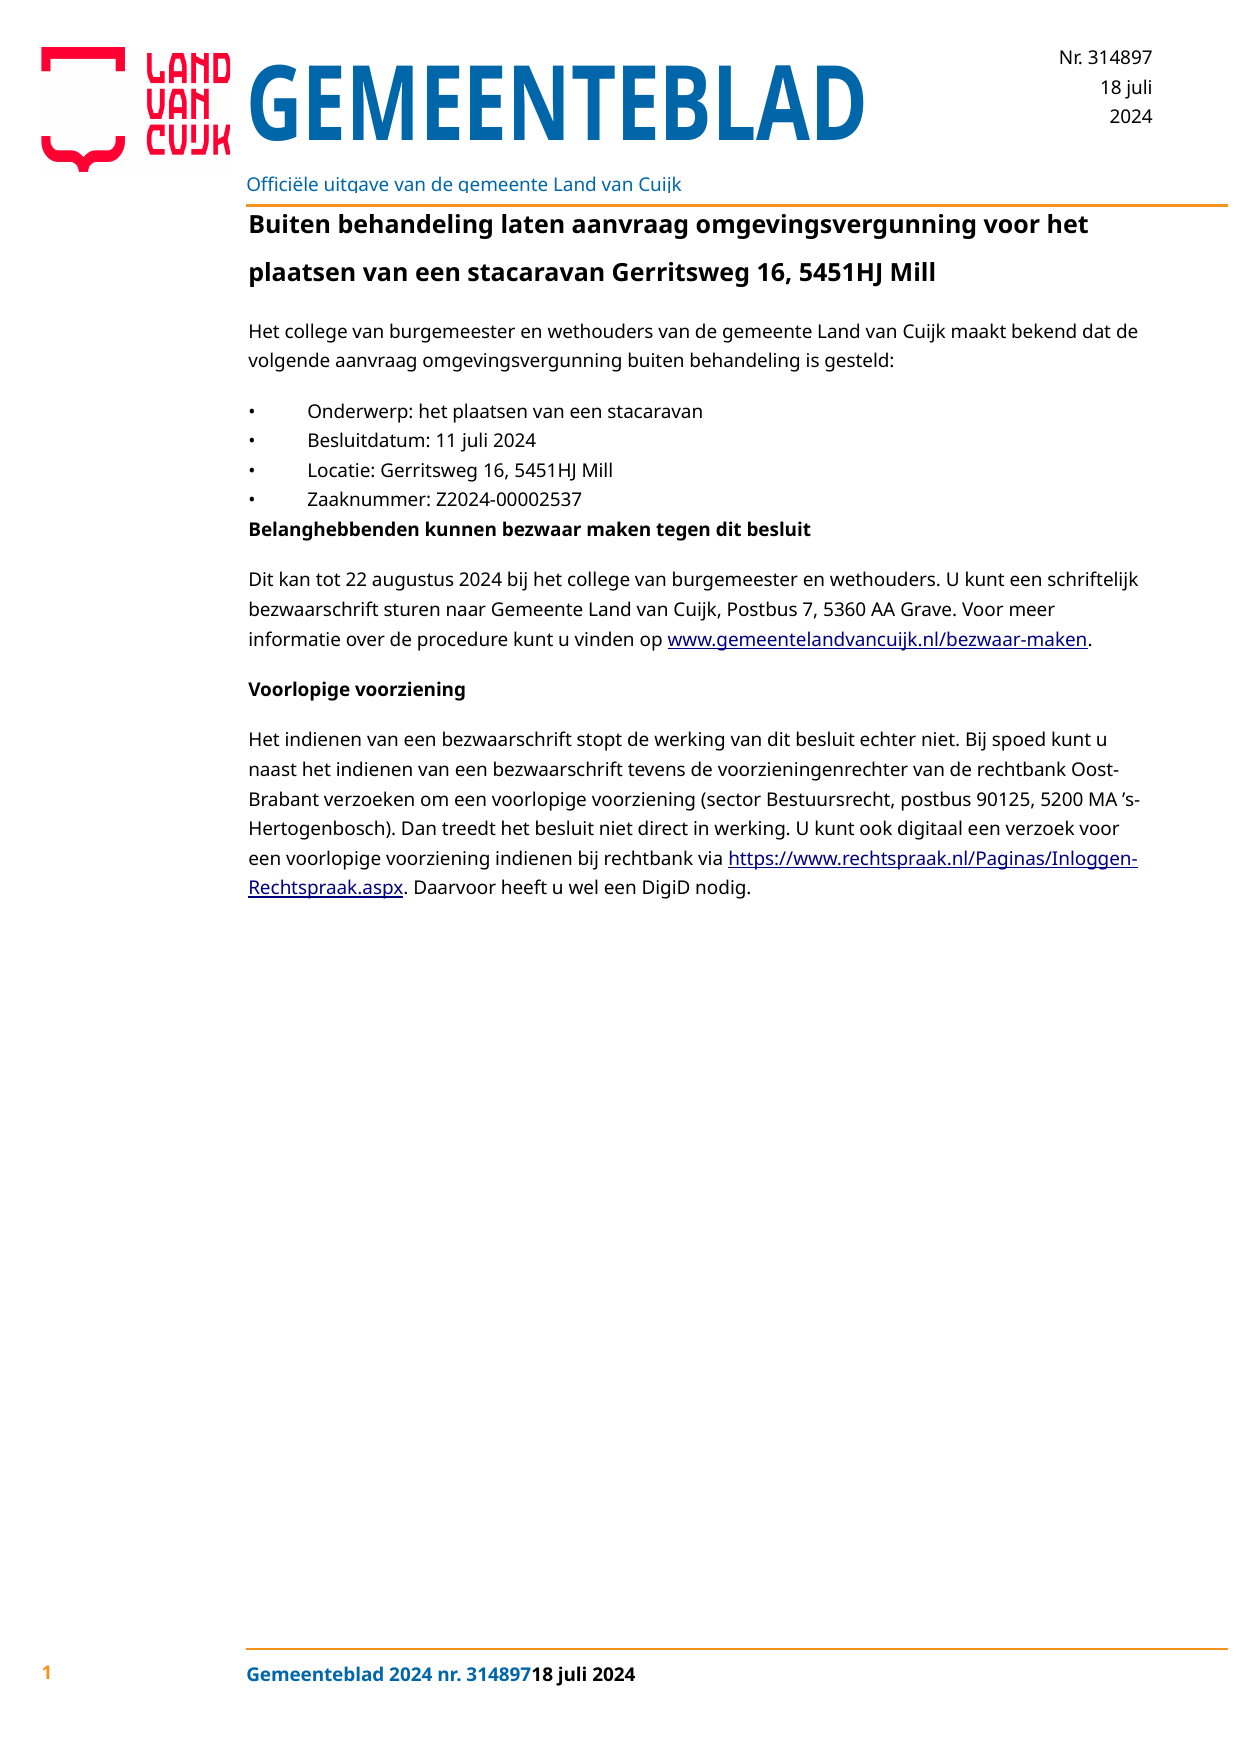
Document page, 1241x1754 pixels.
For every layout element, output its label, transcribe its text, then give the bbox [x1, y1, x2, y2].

list Locatie: Gerritsweg 16, 5451HJ Mill [248, 457, 1152, 483]
text Voorlopige voorziening [248, 676, 1152, 702]
text Het college van burgemeester en wethouders van de gemeente Land van Cuijk maakt bekend dat de volgende aanvraag omgevingsvergunning buiten behandeling is gesteld: [248, 318, 1152, 373]
list Zaaknummer: Z2024-00002537 [248, 487, 1152, 512]
text Belanghebbenden kunnen bezwaar maken tegen dit besluit [248, 516, 1152, 542]
list Onderwerp: het plaatsen van een stacaravan [248, 398, 1152, 424]
text Dit kan tot 22 augustus 2024 bij het college van burgemeester en wethouders. U kunt een schriftelijk bezwaarschrift sturen naar Gemeente Land van Cuijk, Postbus 7, 5360 AA Grave. Voor meer informatie over de procedure kunt u vinden op www.gemeentelandvancuijk.nl/bezwaar-maken. [248, 567, 1152, 652]
text Het indienen van een bezwaarschrift stopt de werking van dit besluit echter niet. Bij spoed kunt u naast het indienen van een bezwaarschrift tevens de voorzieningenrechter van de rechtbank Oost-Brabant verzoeken om een voorlopige voorziening (sector Bestuursrecht, postbus 90125, 5200 MA ’s-Hertogenbosch). Dan treedt het besluit niet direct in werking. U kunt ook digitaal een verzoek voor een voorlopige voorziening indienen bij rechtbank via https://www.rechtspraak.nl/Paginas/Inloggen-Rechtspraak.aspx. Daarvoor heeft u wel een DigiD nodig. [248, 727, 1152, 900]
list Besluitdatum: 11 juli 2024 [248, 427, 1152, 453]
picture [41, 47, 231, 172]
text Buiten behandeling laten aanvraag omgevingsvergunning voor het plaatsen van een stacaravan Gerritsweg 16, 5451HJ Mill [248, 207, 1152, 288]
